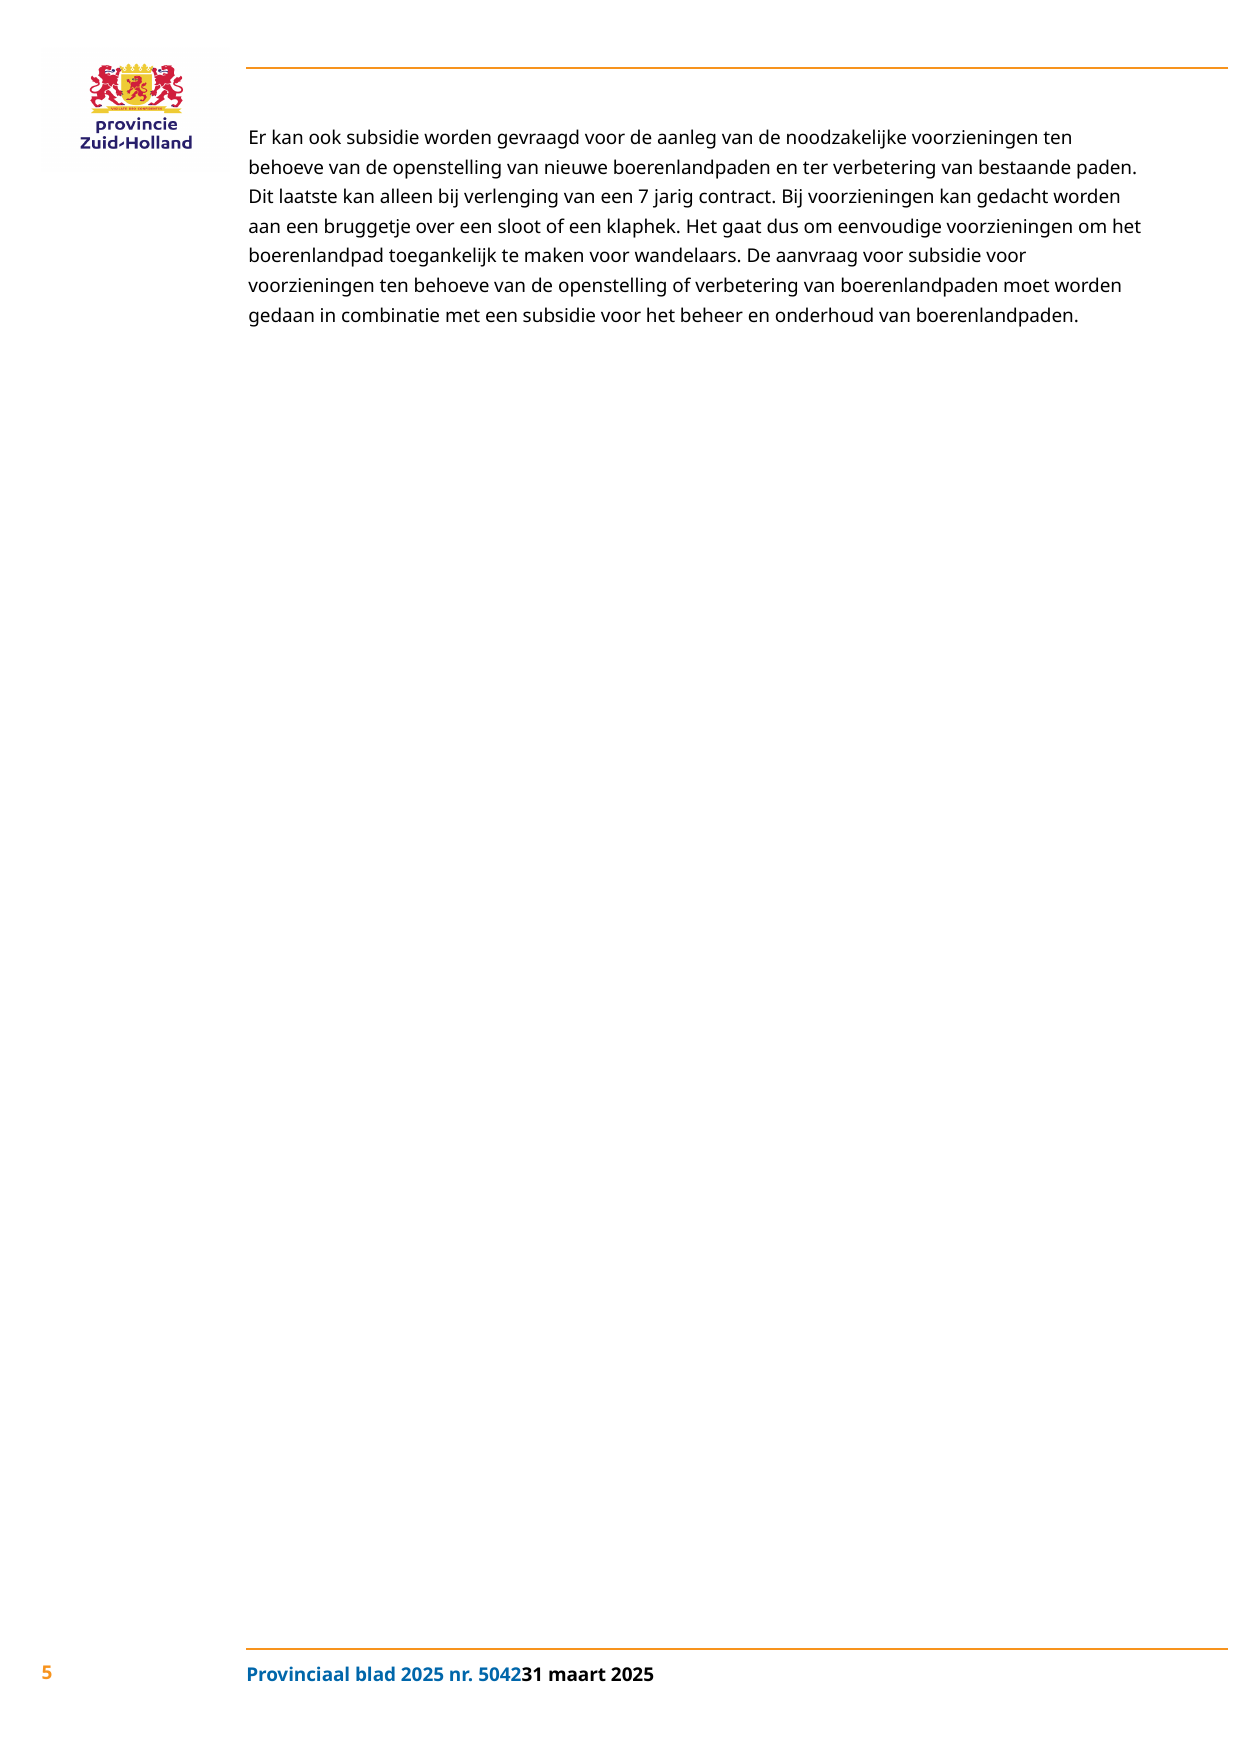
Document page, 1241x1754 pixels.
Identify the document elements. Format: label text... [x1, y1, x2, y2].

text Er kan ook subsidie worden gevraagd voor de aanleg van de noodzakelijke voorzieningen ten behoeve van de openstelling van nieuwe boerenlandpaden en ter verbetering van bestaande paden. Dit laatste kan alleen bij verlenging van een 7 jarig contract. Bij voorzieningen kan gedacht worden aan een bruggetje over een sloot of een klaphek. Het gaat dus om eenvoudige voorzieningen om het boerenlandpad toegankelijk te maken voor wandelaars. De aanvraag voor subsidie voor voorzieningen ten behoeve van de openstelling of verbetering van boerenlandpaden moet worden gedaan in combinatie met een subsidie voor het beheer en onderhoud van boerenlandpaden. [248, 124, 1152, 328]
picture [41, 47, 231, 172]
